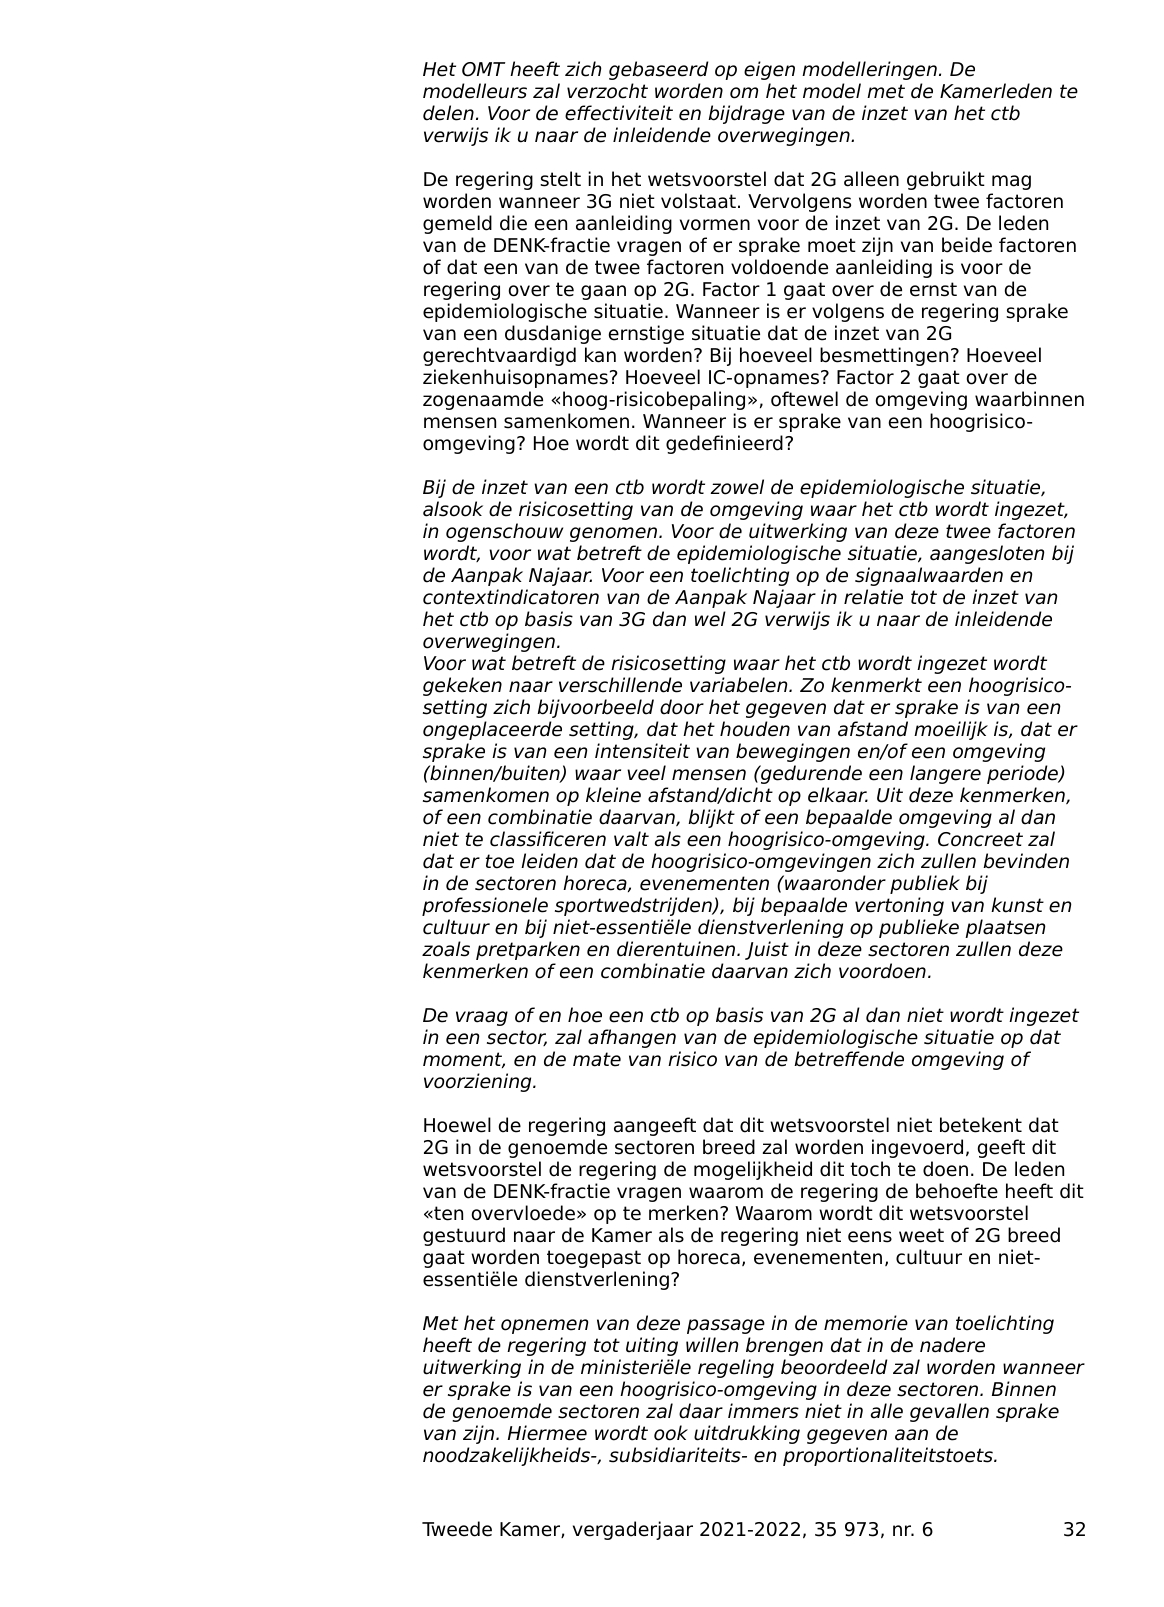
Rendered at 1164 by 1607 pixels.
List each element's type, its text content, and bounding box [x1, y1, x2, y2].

text De vraag of en hoe een ctb op basis van 2G al dan niet wordt ingezet in een sector, zal afhangen van de epidemiologische situatie op dat moment, en de mate van risico van de betreffende omgeving of voorziening. [422, 1005, 1087, 1093]
text Hoewel de regering aangeeft dat dit wetsvoorstel niet betekent dat 2G in de genoemde sectoren breed zal worden ingevoerd, geeft dit wetsvoorstel de regering de mogelijkheid dit toch te doen. De leden van de DENK-fractie vragen waarom de regering de behoefte heeft dit «ten overvloede» op te merken? Waarom wordt dit wetsvoorstel gestuurd naar de Kamer als de regering niet eens weet of 2G breed gaat worden toegepast op horeca, evenementen, cultuur en niet-essentiële dienstverlening? [422, 1115, 1087, 1291]
text Voor wat betreft de risicosetting waar het ctb wordt ingezet wordt gekeken naar verschillende variabelen. Zo kenmerkt een hoogrisico-setting zich bijvoorbeeld door het gegeven dat er sprake is van een ongeplaceerde setting, dat het houden van afstand moeilijk is, dat er sprake is van een intensiteit van bewegingen en/of een omgeving (binnen/buiten) waar veel mensen (gedurende een langere periode) samenkomen op kleine afstand/dicht op elkaar. Uit deze kenmerken, of een combinatie daarvan, blijkt of een bepaalde omgeving al dan niet te classificeren valt als een hoogrisico-omgeving. Concreet zal dat er toe leiden dat de hoogrisico-omgevingen zich zullen bevinden in de sectoren horeca, evenementen (waaronder publiek bij professionele sportwedstrijden), bij bepaalde vertoning van kunst en cultuur en bij niet-essentiële dienstverlening op publieke plaatsen zoals pretparken en dierentuinen. Juist in deze sectoren zullen deze kenmerken of een combinatie daarvan zich voordoen. [422, 653, 1087, 983]
text De regering stelt in het wetsvoorstel dat 2G alleen gebruikt mag worden wanneer 3G niet volstaat. Vervolgens worden twee factoren gemeld die een aanleiding vormen voor de inzet van 2G. De leden van de DENK-fractie vragen of er sprake moet zijn van beide factoren of dat een van de twee factoren voldoende aanleiding is voor de regering over te gaan op 2G. Factor 1 gaat over de ernst van de epidemiologische situatie. Wanneer is er volgens de regering sprake van een dusdanige ernstige situatie dat de inzet van 2G gerechtvaardigd kan worden? Bij hoeveel besmettingen? Hoeveel ziekenhuisopnames? Hoeveel IC-opnames? Factor 2 gaat over de zogenaamde «hoog-risicobepaling», oftewel de omgeving waarbinnen mensen samenkomen. Wanneer is er sprake van een hoogrisico-omgeving? Hoe wordt dit gedefinieerd? [422, 169, 1087, 455]
text Het OMT heeft zich gebaseerd op eigen modelleringen. De modelleurs zal verzocht worden om het model met de Kamerleden te delen. Voor de effectiviteit en bijdrage van de inzet van het ctb verwijs ik u naar de inleidende overwegingen. [422, 59, 1087, 147]
text Bij de inzet van een ctb wordt zowel de epidemiologische situatie, alsook de risicosetting van de omgeving waar het ctb wordt ingezet, in ogenschouw genomen. Voor de uitwerking van deze twee factoren wordt, voor wat betreft de epidemiologische situatie, aangesloten bij de Aanpak Najaar. Voor een toelichting op de signaalwaarden en contextindicatoren van de Aanpak Najaar in relatie tot de inzet van het ctb op basis van 3G dan wel 2G verwijs ik u naar de inleidende overwegingen. [422, 477, 1087, 653]
text Met het opnemen van deze passage in de memorie van toelichting heeft de regering tot uiting willen brengen dat in de nadere uitwerking in de ministeriële regeling beoordeeld zal worden wanneer er sprake is van een hoogrisico-omgeving in deze sectoren. Binnen de genoemde sectoren zal daar immers niet in alle gevallen sprake van zijn. Hiermee wordt ook uitdrukking gegeven aan de noodzakelijkheids-, subsidiariteits- en proportionaliteitstoets. [422, 1313, 1087, 1467]
